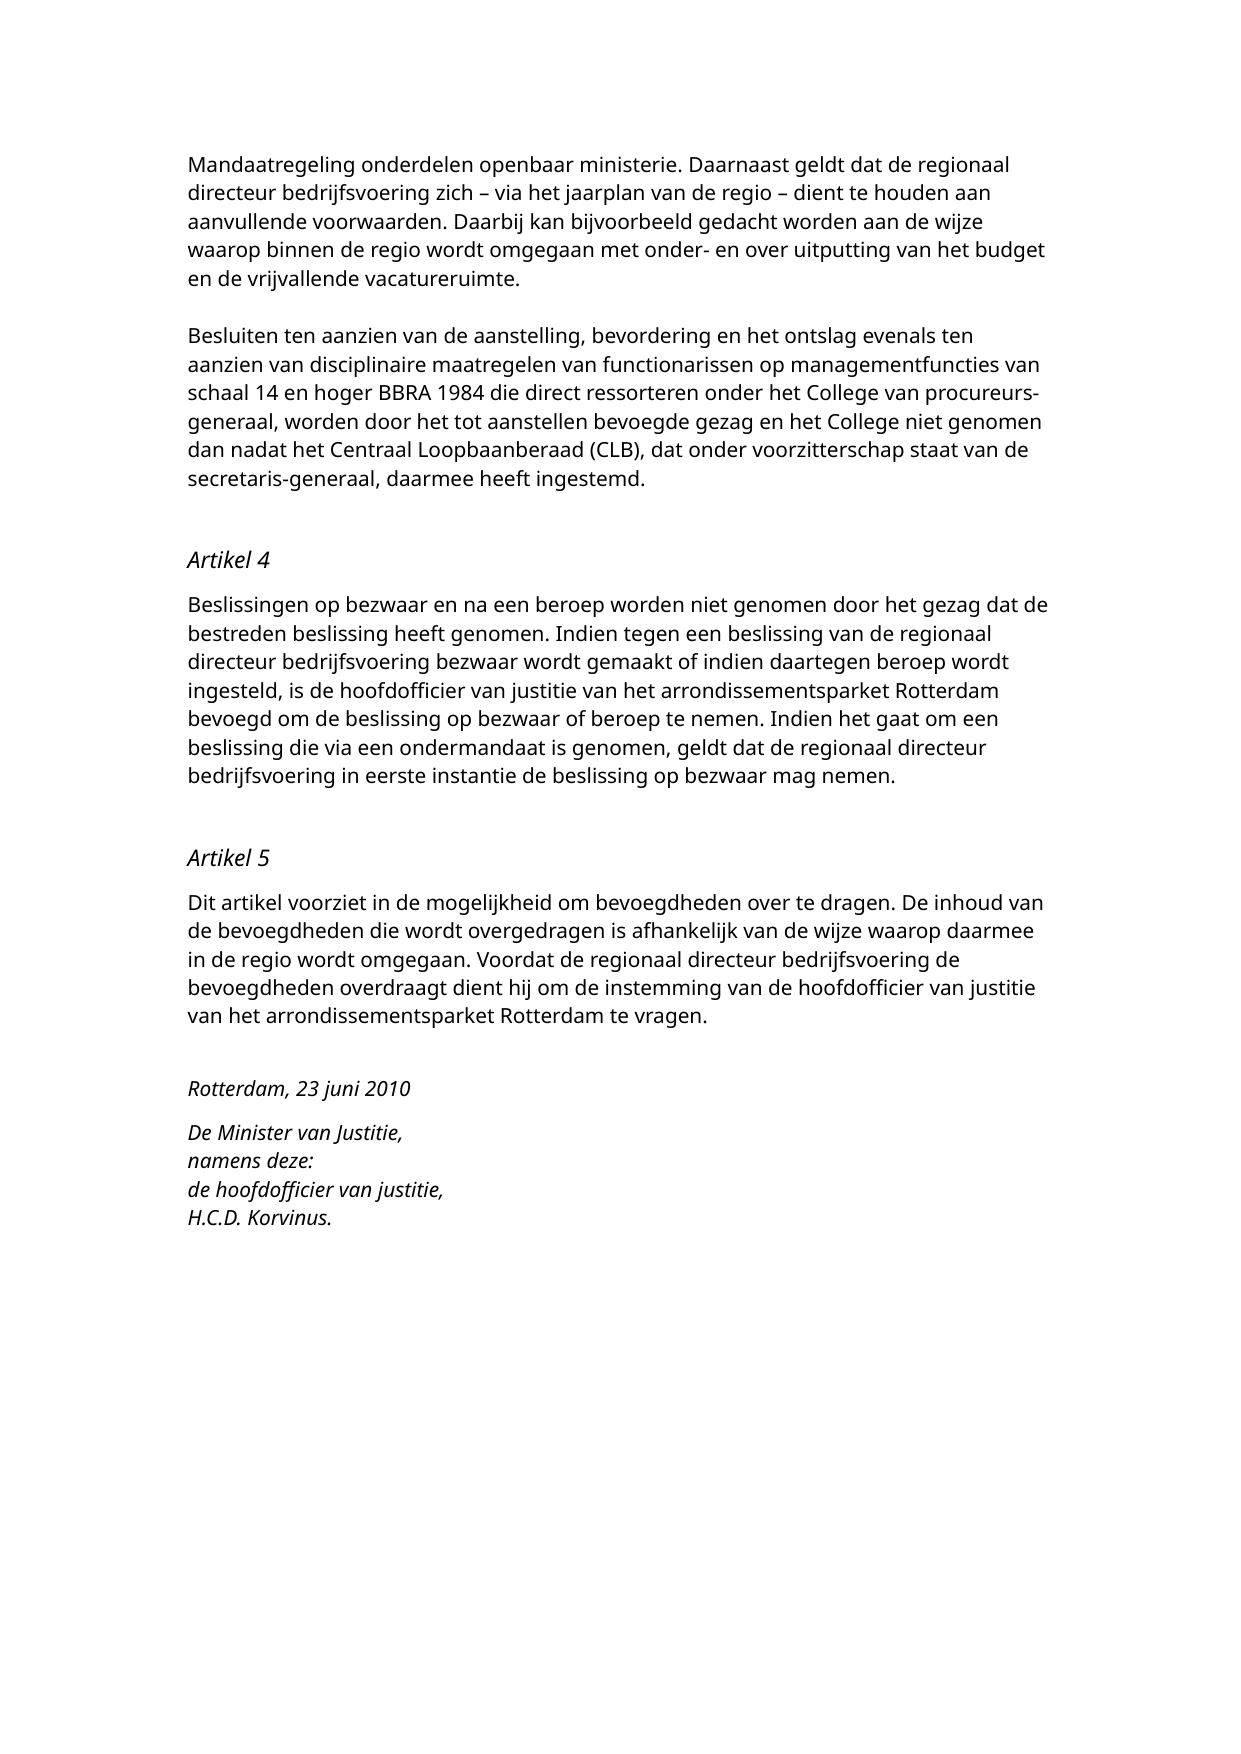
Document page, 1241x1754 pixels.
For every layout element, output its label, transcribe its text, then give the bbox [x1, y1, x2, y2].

text H.C.D. Korvinus. [187, 1203, 1053, 1232]
text De Minister van Justitie, [187, 1118, 1053, 1146]
subtitle Artikel 5 [187, 842, 1053, 873]
text Mandaatregeling onderdelen openbaar ministerie. Daarnaast geldt dat de regionaal directeur bedrijfsvoering zich – via het jaarplan van de regio – dient te houden aan aanvullende voorwaarden. Daarbij kan bijvoorbeeld gedacht worden aan de wijze waarop binnen de regio wordt omgegaan met onder- en over uitputting van het budget en de vrijvallende vacatureruimte. [187, 150, 1053, 292]
text Beslissingen op bezwaar en na een beroep worden niet genomen door het gezag dat de bestreden beslissing heeft genomen. Indien tegen een beslissing van de regionaal directeur bedrijfsvoering bezwaar wordt gemaakt of indien daartegen beroep wordt ingesteld, is de hoofdofficier van justitie van het arrondissementsparket Rotterdam bevoegd om de beslissing op bezwaar of beroep te nemen. Indien het gaat om een beslissing die via een ondermandaat is genomen, geldt dat de regionaal directeur bedrijfsvoering in eerste instantie de beslissing op bezwaar mag nemen. [187, 591, 1053, 789]
text namens deze: [187, 1146, 1053, 1175]
text Besluiten ten aanzien van de aanstelling, bevordering en het ontslag evenals ten aanzien van disciplinaire maatregelen van functionarissen op managementfuncties van schaal 14 en hoger BBRA 1984 die direct ressorteren onder het College van procureurs-generaal, worden door het tot aanstellen bevoegde gezag en het College niet genomen dan nadat het Centraal Loopbaanberaad (CLB), dat onder voorzitterschap staat van de secretaris-generaal, daarmee heeft ingestemd. [187, 322, 1053, 492]
text de hoofdofficier van justitie, [187, 1175, 1053, 1203]
text Rotterdam, 23 juni 2010 [187, 1074, 1053, 1103]
subtitle Artikel 4 [187, 544, 1053, 576]
text Dit artikel voorziet in de mogelijkheid om bevoegdheden over te dragen. De inhoud van de bevoegdheden die wordt overgedragen is afhankelijk van de wijze waarop daarmee in de regio wordt omgegaan. Voordat de regionaal directeur bedrijfsvoering de bevoegdheden overdraagt dient hij om de instemming van de hoofdofficier van justitie van het arrondissementsparket Rotterdam te vragen. [187, 888, 1053, 1030]
